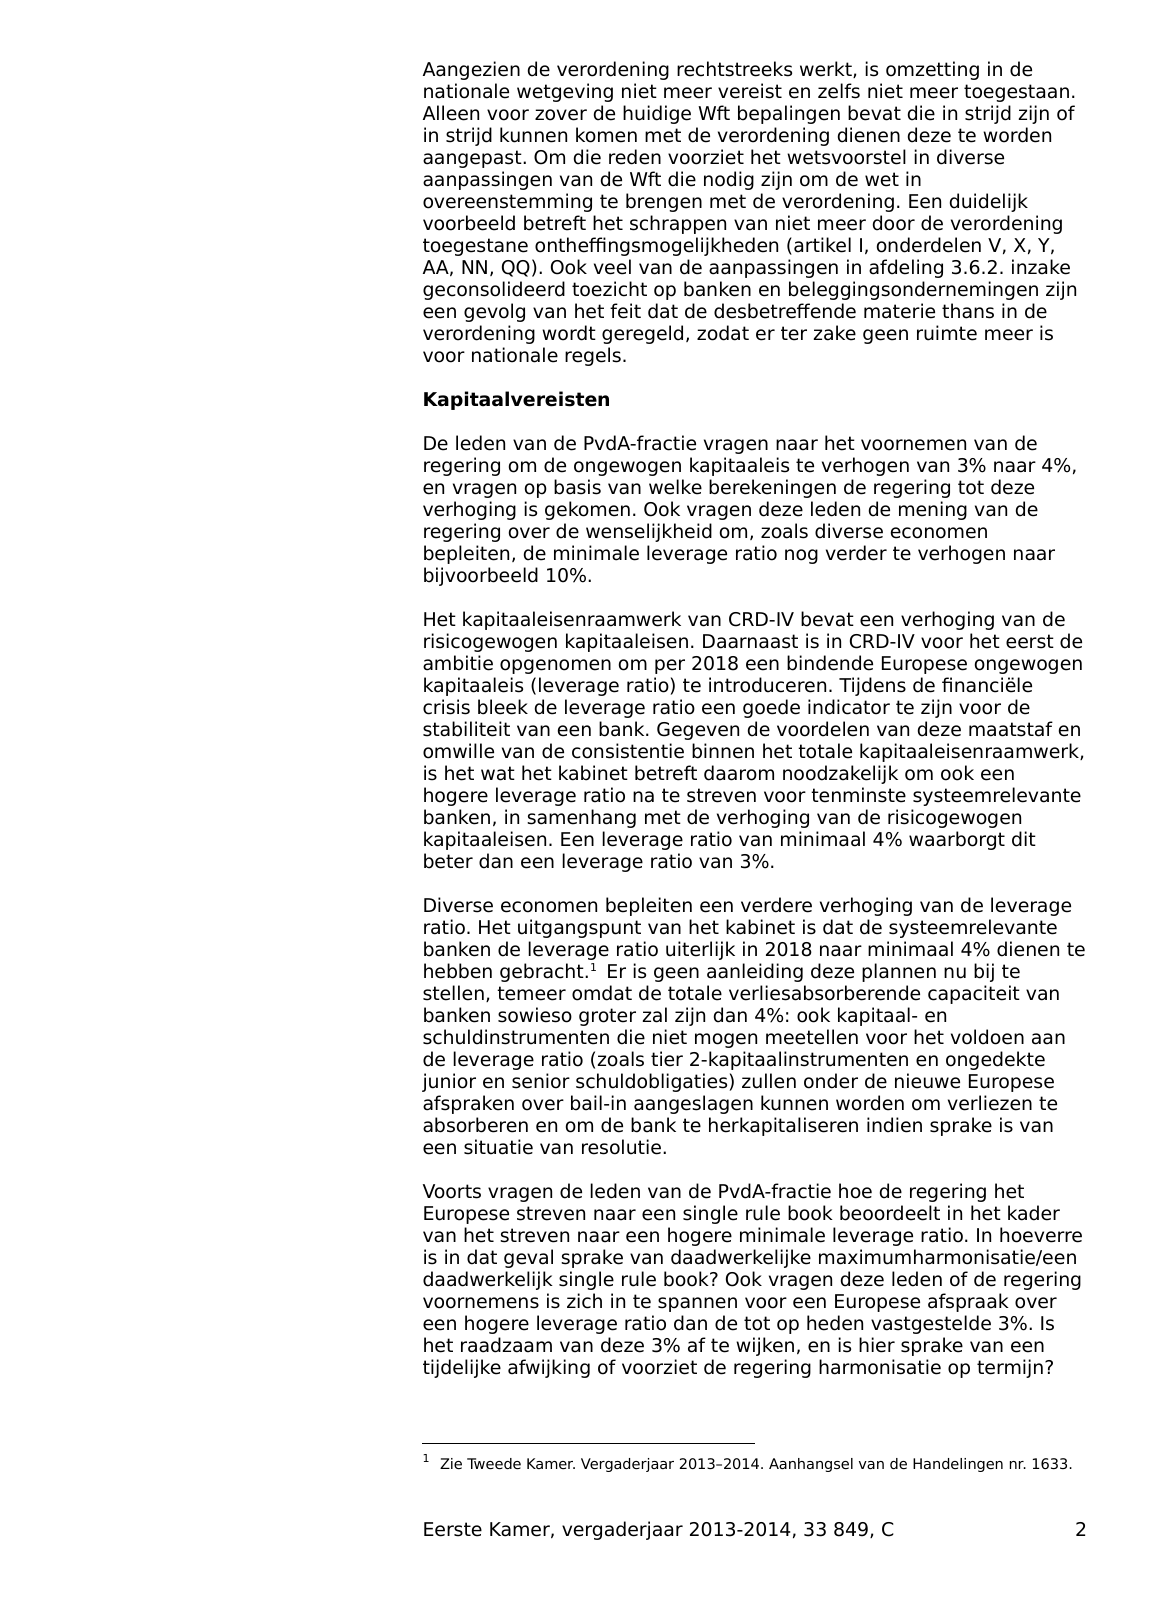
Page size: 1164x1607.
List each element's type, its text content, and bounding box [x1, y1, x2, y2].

text Voorts vragen de leden van de PvdA-fractie hoe de regering het Europese streven naar een single rule book beoordeelt in het kader van het streven naar een hogere minimale leverage ratio. In hoeverre is in dat geval sprake van daadwerkelijke maximumharmonisatie/een daadwerkelijk single rule book? Ook vragen deze leden of de regering voornemens is zich in te spannen voor een Europese afspraak over een hogere leverage ratio dan de tot op heden vastgestelde 3%. Is het raadzaam van deze 3% af te wijken, en is hier sprake van een tijdelijke afwijking of voorziet de regering harmonisatie op termijn? [422, 1181, 1087, 1379]
text Aangezien de verordening rechtstreeks werkt, is omzetting in de nationale wetgeving niet meer vereist en zelfs niet meer toegestaan. Alleen voor zover de huidige Wft bepalingen bevat die in strijd zijn of in strijd kunnen komen met de verordening dienen deze te worden aangepast. Om die reden voorziet het wetsvoorstel in diverse aanpassingen van de Wft die nodig zijn om de wet in overeenstemming te brengen met de verordening. Een duidelijk voorbeeld betreft het schrappen van niet meer door de verordening toegestane ontheffingsmogelijkheden (artikel I, onderdelen V, X, Y, AA, NN, QQ). Ook veel van de aanpassingen in afdeling 3.6.2. inzake geconsolideerd toezicht op banken en beleggingsondernemingen zijn een gevolg van het feit dat de desbetreffende materie thans in de verordening wordt geregeld, zodat er ter zake geen ruimte meer is voor nationale regels. [422, 59, 1087, 367]
text Zie Tweede Kamer. Vergaderjaar 2013–2014. Aanhangsel van de Handelingen nr. 1633. [422, 1452, 1087, 1474]
subtitle Kapitaalvereisten [422, 389, 1087, 411]
text De leden van de PvdA-fractie vragen naar het voornemen van de regering om de ongewogen kapitaaleis te verhogen van 3% naar 4%, en vragen op basis van welke berekeningen de regering tot deze verhoging is gekomen. Ook vragen deze leden de mening van de regering over de wenselijkheid om, zoals diverse economen bepleiten, de minimale leverage ratio nog verder te verhogen naar bijvoorbeeld 10%. [422, 433, 1087, 587]
text Diverse economen bepleiten een verdere verhoging van de leverage ratio. Het uitgangspunt van het kabinet is dat de systeemrelevante banken de leverage ratio uiterlijk in 2018 naar minimaal 4% dienen te hebben gebracht. Er is geen aanleiding deze plannen nu bij te stellen, temeer omdat de totale verliesabsorberende capaciteit van banken sowieso groter zal zijn dan 4%: ook kapitaal- en schuldinstrumenten die niet mogen meetellen voor het voldoen aan de leverage ratio (zoals tier 2-kapitaalinstrumenten en ongedekte junior en senior schuldobligaties) zullen onder de nieuwe Europese afspraken over bail-in aangeslagen kunnen worden om verliezen te absorberen en om de bank te herkapitaliseren indien sprake is van een situatie van resolutie. [422, 895, 1087, 1159]
text Het kapitaaleisenraamwerk van CRD-IV bevat een verhoging van de risicogewogen kapitaaleisen. Daarnaast is in CRD-IV voor het eerst de ambitie opgenomen om per 2018 een bindende Europese ongewogen kapitaaleis (leverage ratio) te introduceren. Tijdens de financiële crisis bleek de leverage ratio een goede indicator te zijn voor de stabiliteit van een bank. Gegeven de voordelen van deze maatstaf en omwille van de consistentie binnen het totale kapitaaleisenraamwerk, is het wat het kabinet betreft daarom noodzakelijk om ook een hogere leverage ratio na te streven voor tenminste systeemrelevante banken, in samenhang met de verhoging van de risicogewogen kapitaaleisen. Een leverage ratio van minimaal 4% waarborgt dit beter dan een leverage ratio van 3%. [422, 609, 1087, 873]
